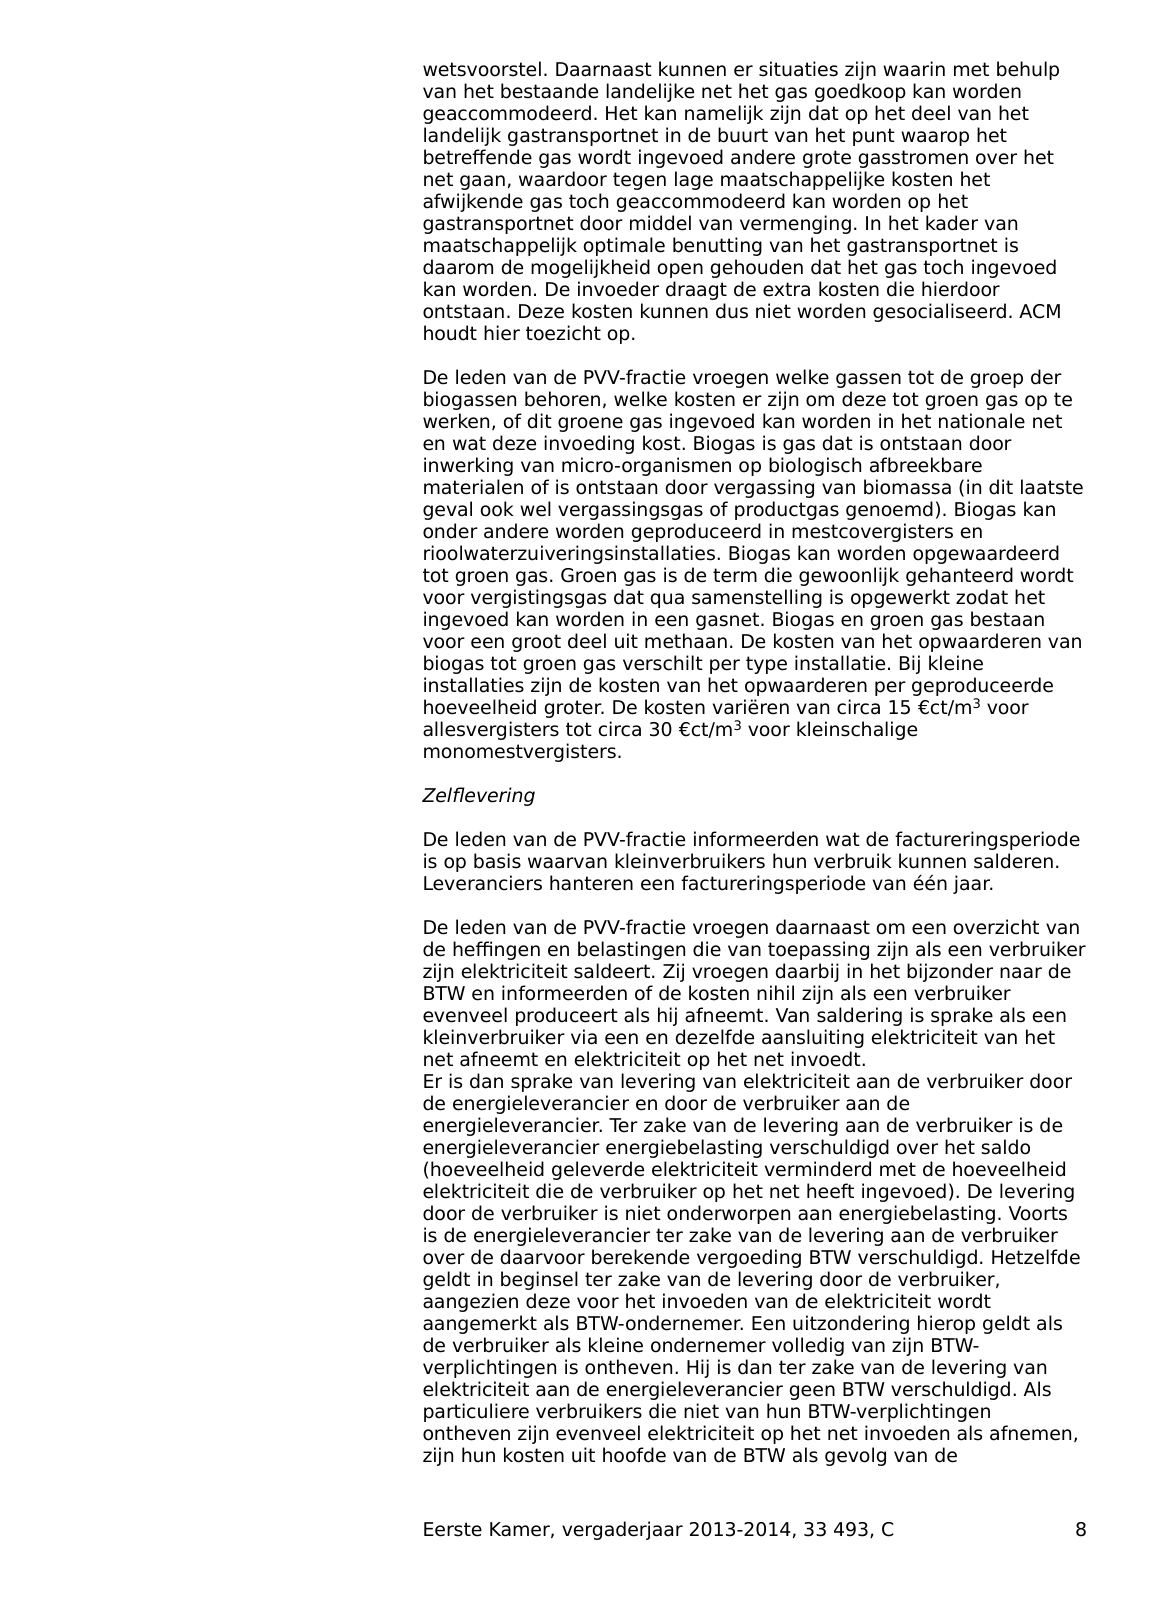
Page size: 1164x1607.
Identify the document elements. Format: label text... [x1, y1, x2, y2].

subtitle Zelflevering [422, 785, 1087, 807]
text De leden van de PVV-fractie vroegen welke gassen tot de groep der biogassen behoren, welke kosten er zijn om deze tot groen gas op te werken, of dit groene gas ingevoed kan worden in het nationale net en wat deze invoeding kost. Biogas is gas dat is ontstaan door inwerking van micro-organismen op biologisch afbreekbare materialen of is ontstaan door vergassing van biomassa (in dit laatste geval ook wel vergassingsgas of productgas genoemd). Biogas kan onder andere worden geproduceerd in mestcovergisters en rioolwaterzuiveringsinstallaties. Biogas kan worden opgewaardeerd tot groen gas. Groen gas is de term die gewoonlijk gehanteerd wordt voor vergistingsgas dat qua samenstelling is opgewerkt zodat het ingevoed kan worden in een gasnet. Biogas en groen gas bestaan voor een groot deel uit methaan. De kosten van het opwaarderen van biogas tot groen gas verschilt per type installatie. Bij kleine installaties zijn de kosten van het opwaarderen per geproduceerde hoeveelheid groter. De kosten variëren van circa 15 €ct/m3 voor allesvergisters tot circa 30 €ct/m3 voor kleinschalige monomestvergisters. [422, 367, 1087, 763]
text De leden van de PVV-fractie vroegen daarnaast om een overzicht van de heffingen en belastingen die van toepassing zijn als een verbruiker zijn elektriciteit saldeert. Zij vroegen daarbij in het bijzonder naar de BTW en informeerden of de kosten nihil zijn als een verbruiker evenveel produceert als hij afneemt. Van saldering is sprake als een kleinverbruiker via een en dezelfde aansluiting elektriciteit van het net afneemt en elektriciteit op het net invoedt. [422, 917, 1087, 1071]
text Er is dan sprake van levering van elektriciteit aan de verbruiker door de energieleverancier en door de verbruiker aan de energieleverancier. Ter zake van de levering aan de verbruiker is de energieleverancier energiebelasting verschuldigd over het saldo (hoeveelheid geleverde elektriciteit verminderd met de hoeveelheid elektriciteit die de verbruiker op het net heeft ingevoed). De levering door de verbruiker is niet onderworpen aan energiebelasting. Voorts is de energieleverancier ter zake van de levering aan de verbruiker over de daarvoor berekende vergoeding BTW verschuldigd. Hetzelfde geldt in beginsel ter zake van de levering door de verbruiker, aangezien deze voor het invoeden van de elektriciteit wordt aangemerkt als BTW-ondernemer. Een uitzondering hierop geldt als de verbruiker als kleine ondernemer volledig van zijn BTW-verplichtingen is ontheven. Hij is dan ter zake van de levering van elektriciteit aan de energieleverancier geen BTW verschuldigd. Als particuliere verbruikers die niet van hun BTW-verplichtingen ontheven zijn evenveel elektriciteit op het net invoeden als afnemen, zijn hun kosten uit hoofde van de BTW als gevolg van de [422, 1071, 1087, 1467]
text wetsvoorstel. Daarnaast kunnen er situaties zijn waarin met behulp van het bestaande landelijke net het gas goedkoop kan worden geaccommodeerd. Het kan namelijk zijn dat op het deel van het landelijk gastransportnet in de buurt van het punt waarop het betreffende gas wordt ingevoed andere grote gasstromen over het net gaan, waardoor tegen lage maatschappelijke kosten het afwijkende gas toch geaccommodeerd kan worden op het gastransportnet door middel van vermenging. In het kader van maatschappelijk optimale benutting van het gastransportnet is daarom de mogelijkheid open gehouden dat het gas toch ingevoed kan worden. De invoeder draagt de extra kosten die hierdoor ontstaan. Deze kosten kunnen dus niet worden gesocialiseerd. ACM houdt hier toezicht op. [422, 59, 1087, 345]
text De leden van de PVV-fractie informeerden wat de factureringsperiode is op basis waarvan kleinverbruikers hun verbruik kunnen salderen. Leveranciers hanteren een factureringsperiode van één jaar. [422, 829, 1087, 895]
